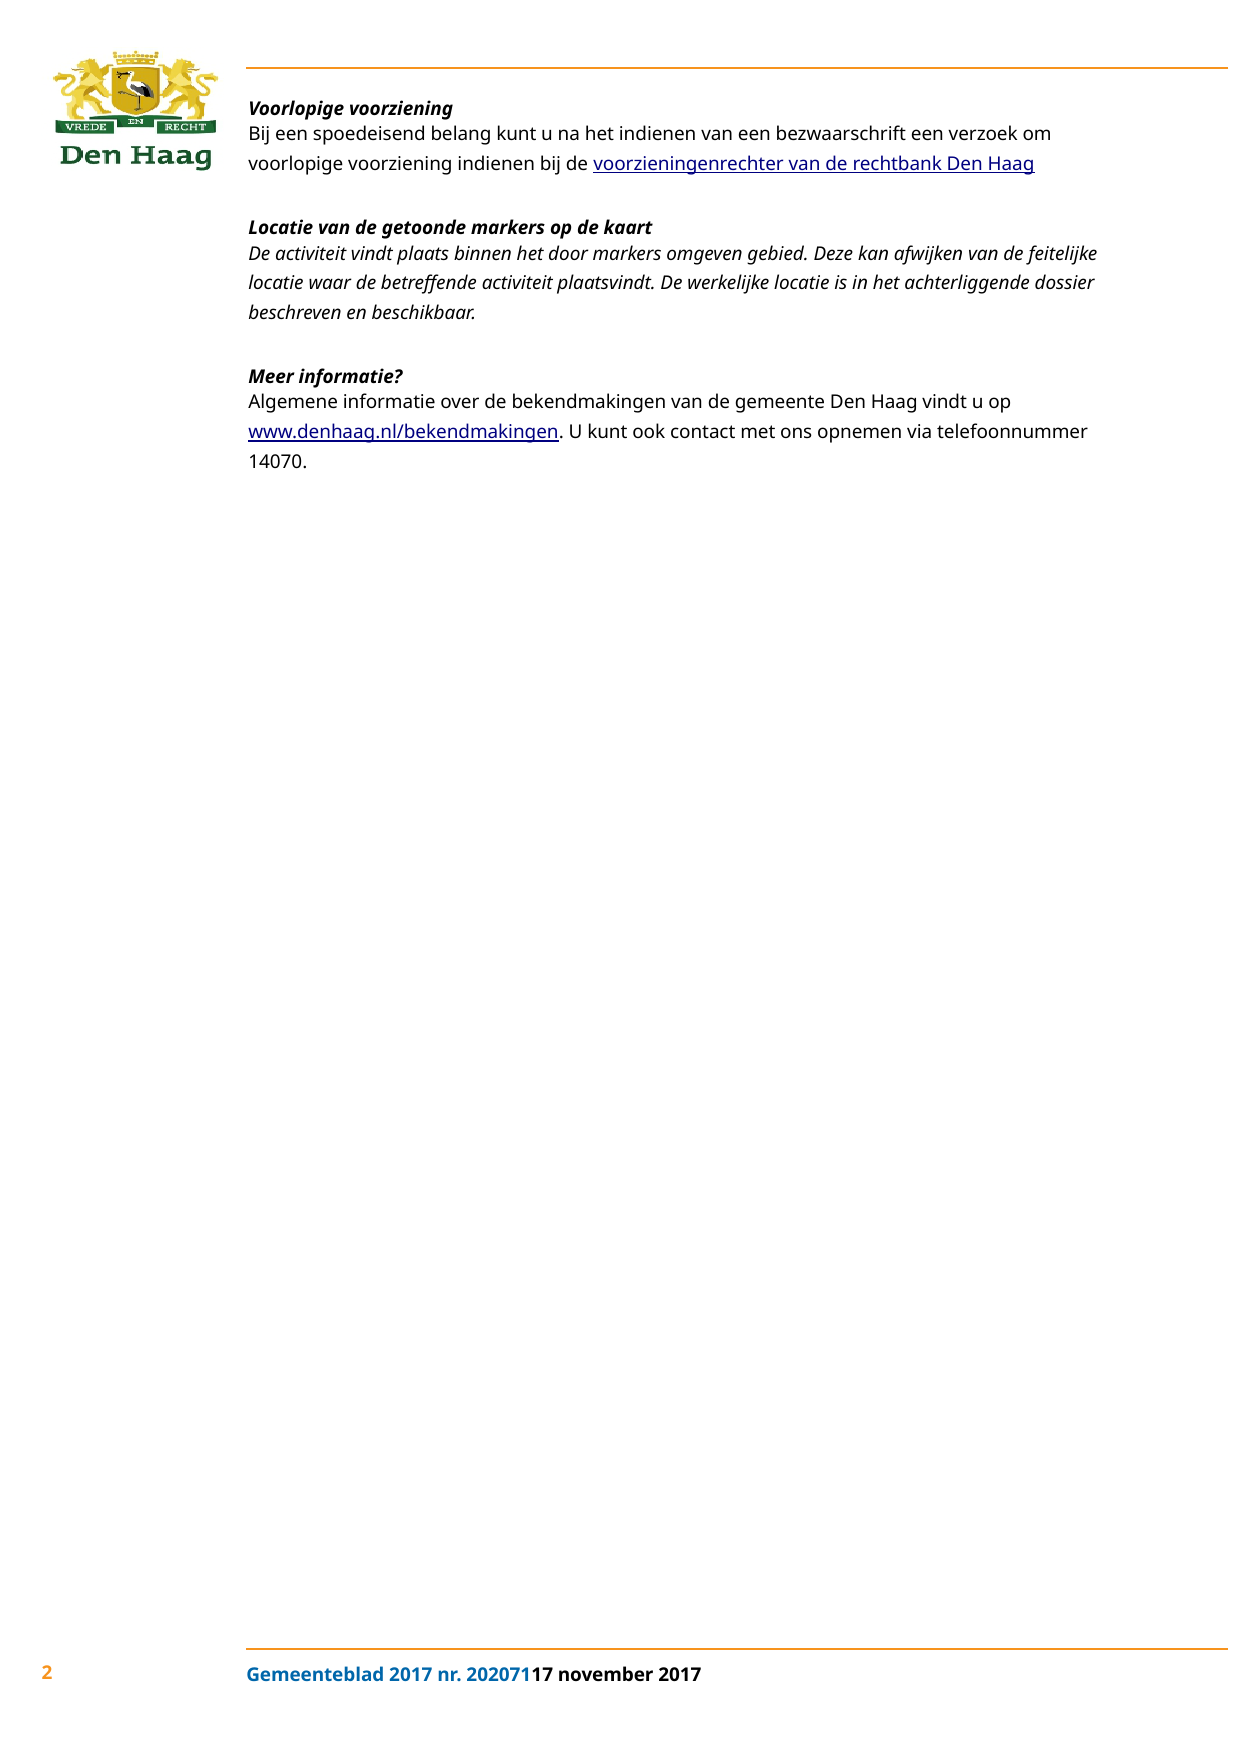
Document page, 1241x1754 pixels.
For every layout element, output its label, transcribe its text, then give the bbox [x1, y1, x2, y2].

text Voorlopige voorziening [248, 95, 1152, 121]
text Locatie van de getoonde markers op de kaart [248, 214, 1152, 240]
picture [41, 47, 231, 172]
text De activiteit vindt plaats binnen het door markers omgeven gebied. Deze kan afwijken van de feitelijke locatie waar de betreffende activiteit plaatsvindt. De werkelijke locatie is in het achterliggende dossier beschreven en beschikbaar. [248, 240, 1152, 325]
text Meer informatie? [248, 363, 1152, 389]
text Bij een spoedeisend belang kunt u na het indienen van een bezwaarschrift een verzoek om voorlopige voorziening indienen bij de voorzieningenrechter van de rechtbank Den Haag [248, 121, 1152, 176]
text Algemene informatie over de bekendmakingen van de gemeente Den Haag vindt u op www.denhaag.nl/bekendmakingen. U kunt ook contact met ons opnemen via telefoonnummer 14070. [248, 389, 1152, 473]
